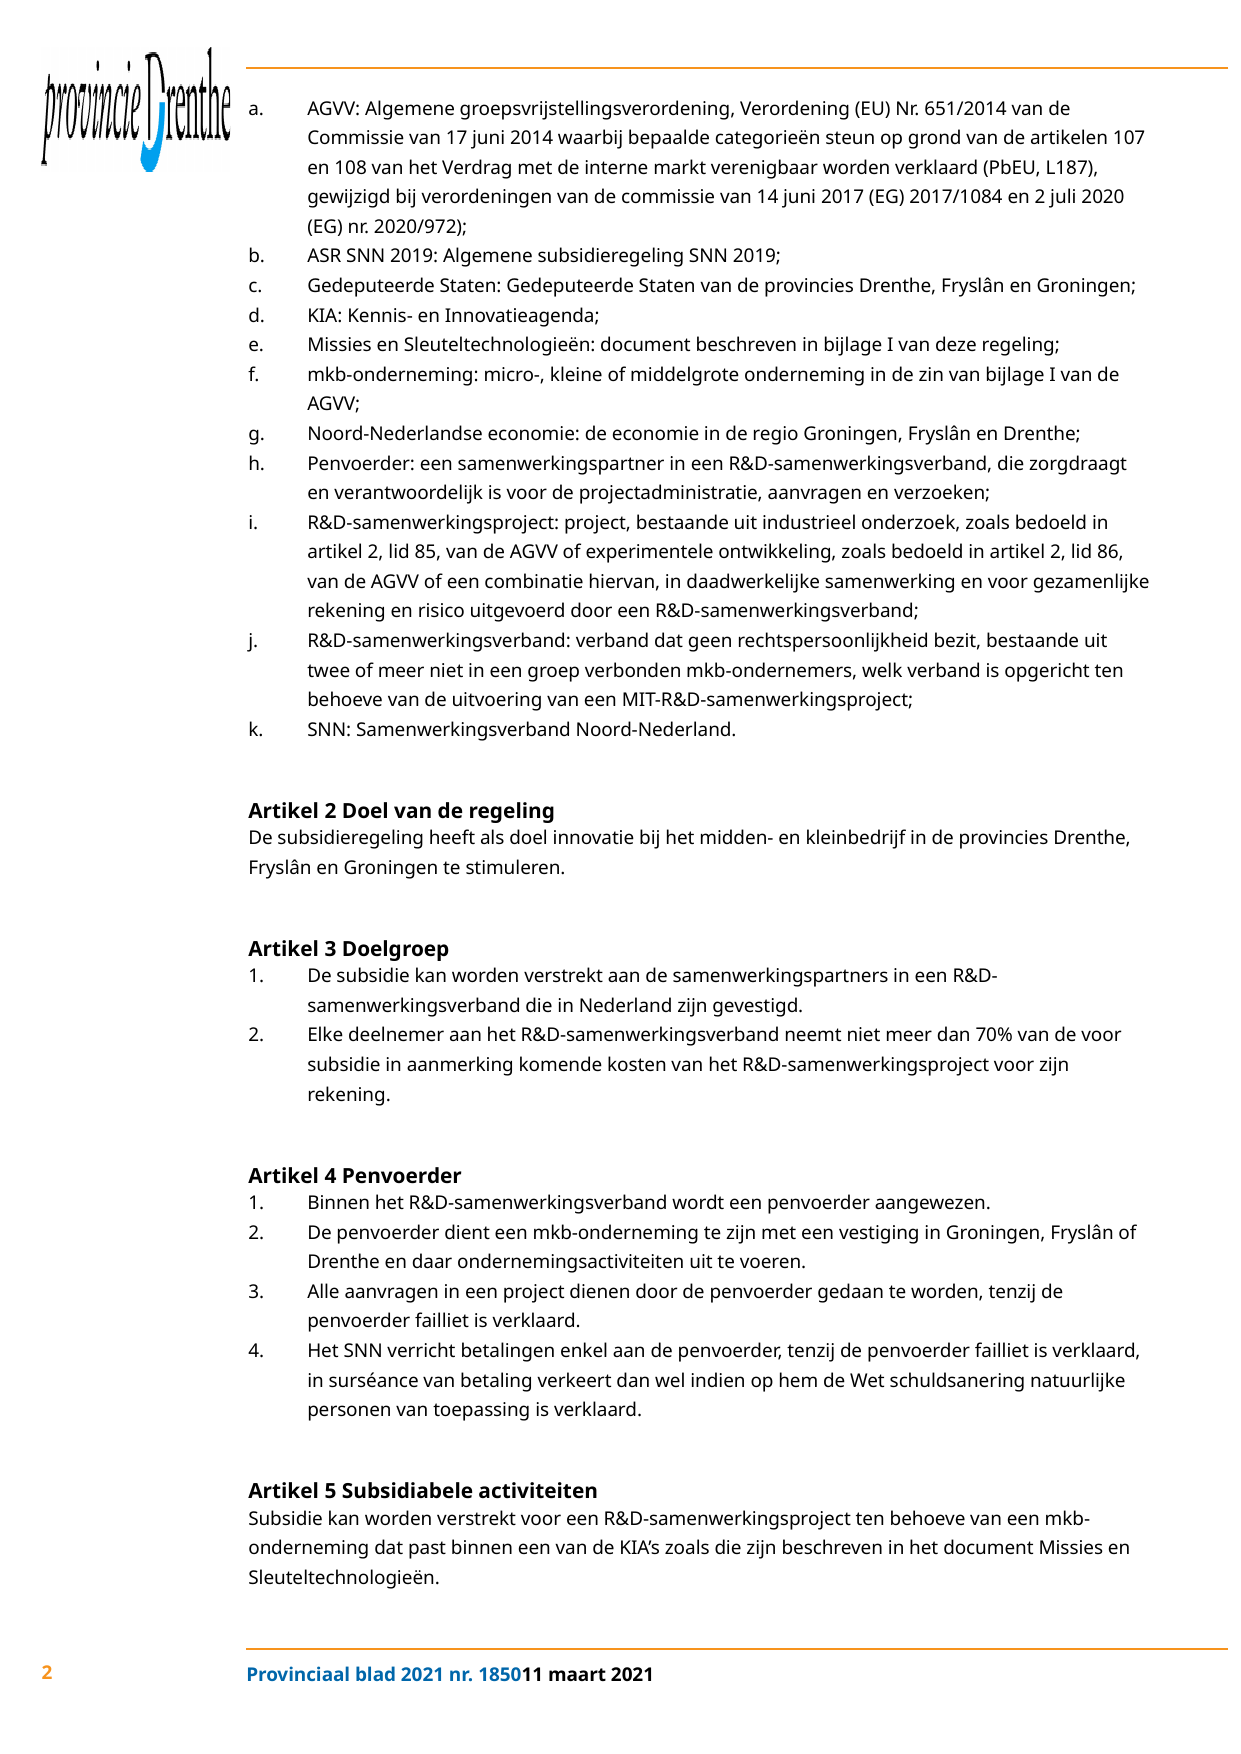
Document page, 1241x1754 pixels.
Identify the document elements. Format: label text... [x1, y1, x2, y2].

list SNN: Samenwerkingsverband Noord-Nederland. [248, 716, 1152, 742]
picture [41, 47, 231, 172]
list R&D-samenwerkingsproject: project, bestaande uit industrieel onderzoek, zoals bedoeld in artikel 2, lid 85, van de AGVV of experimentele ontwikkeling, zoals bedoeld in artikel 2, lid 86, van de AGVV of een combinatie hiervan, in daadwerkelijke samenwerking en voor gezamenlijke rekening en risico uitgevoerd door een R&D-samenwerkingsverband; [248, 509, 1152, 623]
list KIA: Kennis- en Innovatieagenda; [248, 302, 1152, 328]
text Artikel 4 Penvoerder [248, 1161, 1152, 1189]
list De penvoerder dient een mkb-onderneming te zijn met een vestiging in Groningen, Fryslân of Drenthe en daar ondernemingsactiviteiten uit te voeren. [248, 1219, 1152, 1274]
list Binnen het R&D-samenwerkingsverband wordt een penvoerder aangewezen. [248, 1189, 1152, 1215]
text De subsidieregeling heeft als doel innovatie bij het midden- en kleinbedrijf in de provincies Drenthe, Fryslân en Groningen te stimuleren. [248, 824, 1152, 880]
list Penvoerder: een samenwerkingspartner in een R&D-samenwerkingsverband, die zorgdraagt en verantwoordelijk is voor de projectadministratie, aanvragen en verzoeken; [248, 450, 1152, 505]
text Artikel 3 Doelgroep [248, 934, 1152, 962]
text Artikel 2 Doel van de regeling [248, 796, 1152, 824]
list Het SNN verricht betalingen enkel aan de penvoerder, tenzij de penvoerder failliet is verklaard, in surséance van betaling verkeert dan wel indien op hem de Wet schuldsanering natuurlijke personen van toepassing is verklaard. [248, 1337, 1152, 1422]
list AGVV: Algemene groepsvrijstellingsverordening, Verordening (EU) Nr. 651/2014 van de Commissie van 17 juni 2014 waarbij bepaalde categorieën steun op grond van de artikelen 107 en 108 van het Verdrag met de interne markt verenigbaar worden verklaard (PbEU, L187), gewijzigd bij verordeningen van de commissie van 14 juni 2017 (EG) 2017/1084 en 2 juli 2020 (EG) nr. 2020/972); [248, 95, 1152, 239]
list mkb-onderneming: micro-, kleine of middelgrote onderneming in de zin van bijlage I van de AGVV; [248, 361, 1152, 416]
list De subsidie kan worden verstrekt aan de samenwerkingspartners in een R&D- samenwerkingsverband die in Nederland zijn gevestigd. [248, 962, 1152, 1018]
list Noord-Nederlandse economie: de economie in de regio Groningen, Fryslân en Drenthe; [248, 420, 1152, 446]
list ASR SNN 2019: Algemene subsidieregeling SNN 2019; [248, 243, 1152, 268]
text Artikel 5 Subsidiabele activiteiten [248, 1476, 1152, 1505]
list Alle aanvragen in een project dienen door de penvoerder gedaan te worden, tenzij de penvoerder failliet is verklaard. [248, 1278, 1152, 1333]
list Missies en Sleuteltechnologieën: document beschreven in bijlage I van deze regeling; [248, 331, 1152, 357]
list Gedeputeerde Staten: Gedeputeerde Staten van de provincies Drenthe, Fryslân en Groningen; [248, 272, 1152, 298]
text Subsidie kan worden verstrekt voor een R&D-samenwerkingsproject ten behoeve van een mkb-onderneming dat past binnen een van de KIA’s zoals die zijn beschreven in het document Missies en Sleuteltechnologieën. [248, 1505, 1152, 1590]
list R&D-samenwerkingsverband: verband dat geen rechtspersoonlijkheid bezit, bestaande uit twee of meer niet in een groep verbonden mkb-ondernemers, welk verband is opgericht ten behoeve van de uitvoering van een MIT-R&D-samenwerkingsproject; [248, 627, 1152, 712]
list Elke deelnemer aan het R&D-samenwerkingsverband neemt niet meer dan 70% van de voor subsidie in aanmerking komende kosten van het R&D-samenwerkingsproject voor zijn rekening. [248, 1022, 1152, 1107]
